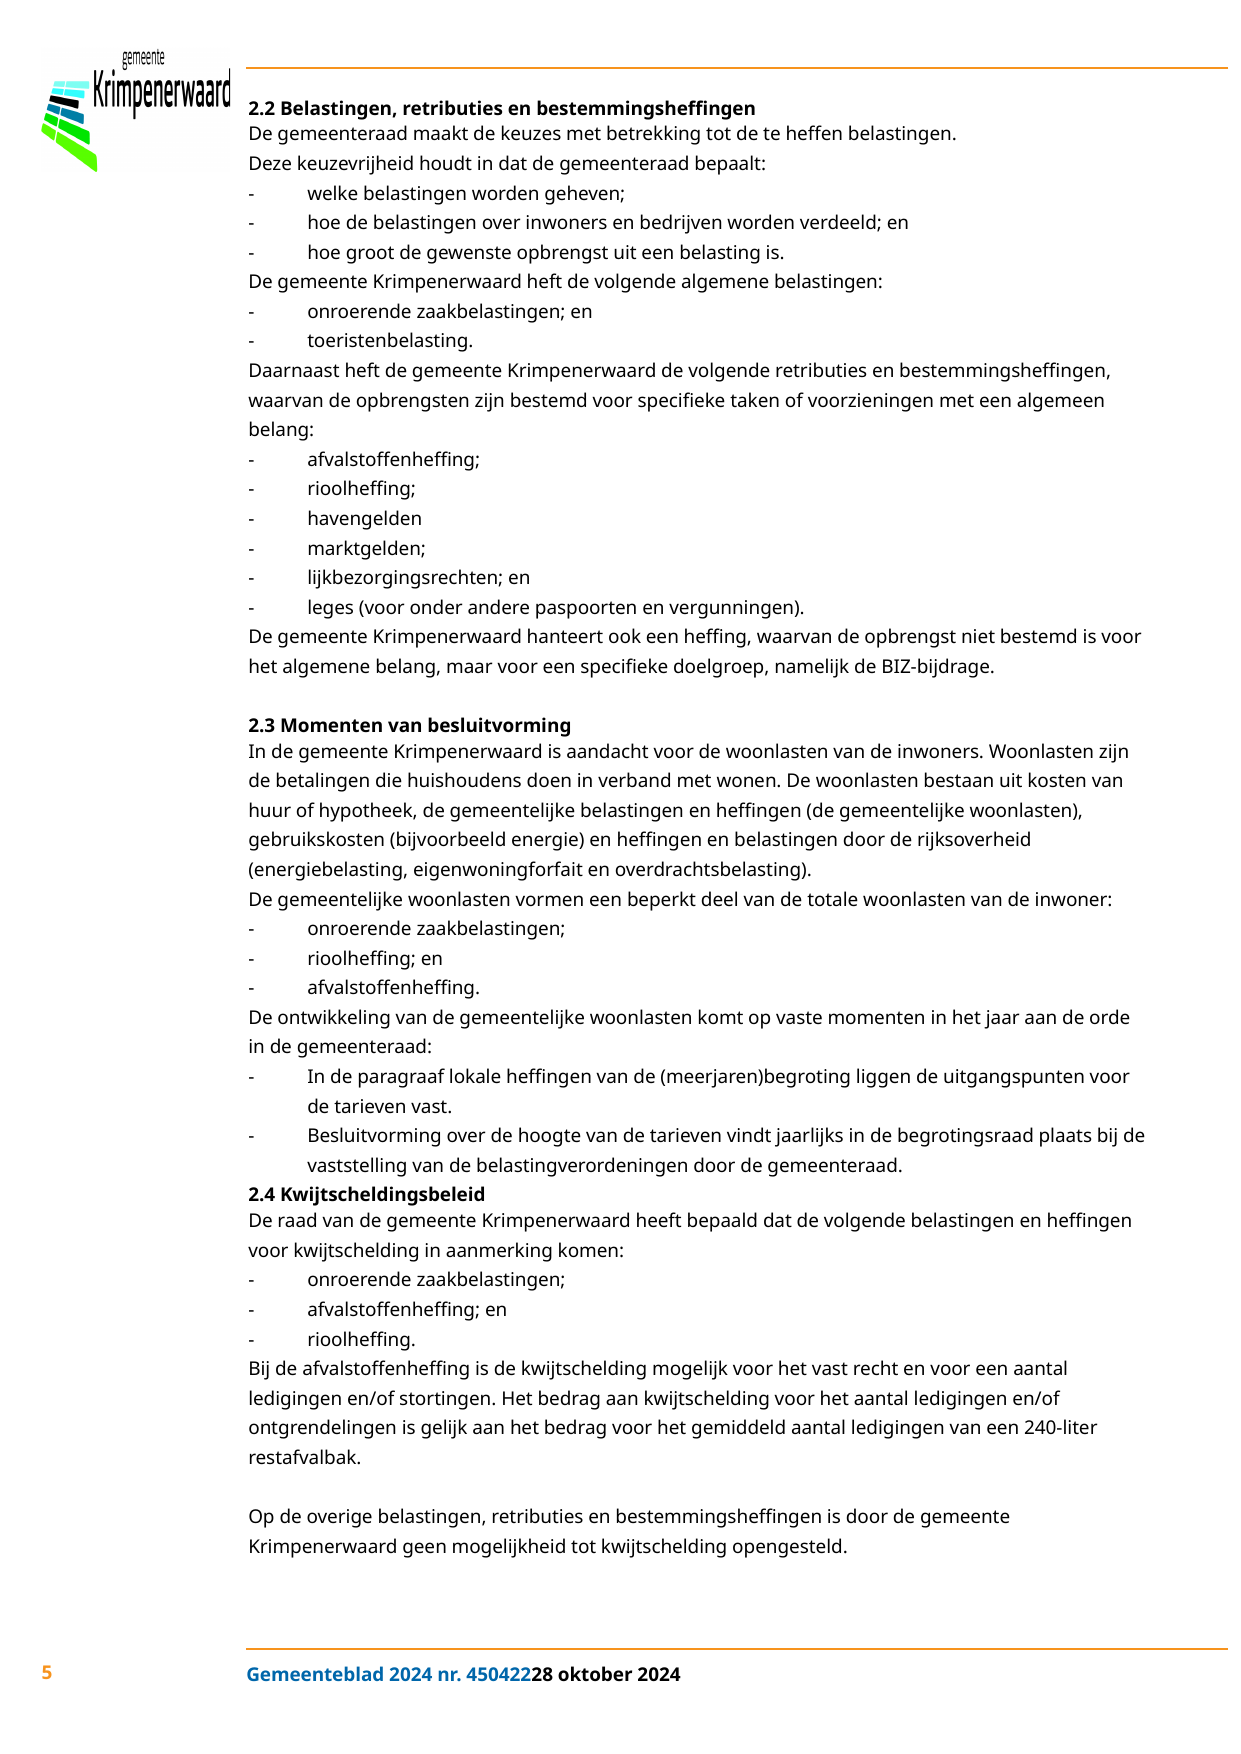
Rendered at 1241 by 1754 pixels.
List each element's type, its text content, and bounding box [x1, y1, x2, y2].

text De ontwikkeling van de gemeentelijke woonlasten komt op vaste momenten in het jaar aan de orde in de gemeenteraad: [248, 1004, 1152, 1059]
list welke belastingen worden geheven; [248, 180, 1152, 205]
list marktgelden; [248, 535, 1152, 560]
list In de paragraaf lokale heffingen van de (meerjaren)begroting liggen de uitgangspunten voor de tarieven vast. [248, 1063, 1152, 1119]
text 2.2 Belastingen, retributies en bestemmingsheffingen [248, 95, 1152, 121]
picture [41, 47, 231, 172]
text Daarnaast heft de gemeente Krimpenerwaard de volgende retributies en bestemmingsheffingen, waarvan de opbrengsten zijn bestemd voor specifieke taken of voorzieningen met een algemeen belang: [248, 357, 1152, 442]
list lijkbezorgingsrechten; en [248, 564, 1152, 590]
list onroerende zaakbelastingen; [248, 915, 1152, 941]
text De gemeenteraad maakt de keuzes met betrekking tot de te heffen belastingen. [248, 121, 1152, 146]
text In de gemeente Krimpenerwaard is aandacht voor de woonlasten van de inwoners. Woonlasten zijn de betalingen die huishoudens doen in verband met wonen. De woonlasten bestaan uit kosten van huur of hypotheek, de gemeentelijke belastingen en heffingen (de gemeentelijke woonlasten), gebruikskosten (bijvoorbeeld energie) en heffingen en belastingen door de rijksoverheid (energiebelasting, eigenwoningforfait en overdrachtsbelasting). [248, 738, 1152, 882]
text De gemeente Krimpenerwaard heft de volgende algemene belastingen: [248, 268, 1152, 294]
text De raad van de gemeente Krimpenerwaard heeft bepaald dat de volgende belastingen en heffingen voor kwijtschelding in aanmerking komen: [248, 1207, 1152, 1263]
list rioolheffing; [248, 476, 1152, 501]
text 2.4 Kwijtscheldingsbeleid [248, 1182, 1152, 1207]
list afvalstoffenheffing. [248, 974, 1152, 1000]
list hoe de belastingen over inwoners en bedrijven worden verdeeld; en [248, 209, 1152, 235]
list leges (voor onder andere paspoorten en vergunningen). [248, 594, 1152, 619]
text 2.3 Momenten van besluitvorming [248, 712, 1152, 738]
text De gemeente Krimpenerwaard hanteert ook een heffing, waarvan de opbrengst niet bestemd is voor het algemene belang, maar voor een specifieke doelgroep, namelijk de BIZ-bijdrage. [248, 623, 1152, 679]
list Besluitvorming over de hoogte van de tarieven vindt jaarlijks in de begrotingsraad plaats bij de vaststelling van de belastingverordeningen door de gemeenteraad. [248, 1122, 1152, 1178]
list toeristenbelasting. [248, 328, 1152, 353]
list hoe groot de gewenste opbrengst uit een belasting is. [248, 239, 1152, 264]
list havengelden [248, 505, 1152, 531]
list onroerende zaakbelastingen; en [248, 298, 1152, 324]
text De gemeentelijke woonlasten vormen een beperkt deel van de totale woonlasten van de inwoner: [248, 886, 1152, 912]
text Op de overige belastingen, retributies en bestemmingsheffingen is door de gemeente Krimpenerwaard geen mogelijkheid tot kwijtschelding opengesteld. [248, 1503, 1152, 1558]
list afvalstoffenheffing; en [248, 1296, 1152, 1322]
list onroerende zaakbelastingen; [248, 1267, 1152, 1292]
list afvalstoffenheffing; [248, 446, 1152, 472]
list rioolheffing. [248, 1326, 1152, 1351]
text Deze keuzevrijheid houdt in dat de gemeenteraad bepaalt: [248, 150, 1152, 176]
list rioolheffing; en [248, 945, 1152, 971]
text Bij de afvalstoffenheffing is de kwijtschelding mogelijk voor het vast recht en voor een aantal ledigingen en/of stortingen. Het bedrag aan kwijtschelding voor het aantal ledigingen en/of ontgrendelingen is gelijk aan het bedrag voor het gemiddeld aantal ledigingen van een 240-liter restafvalbak. [248, 1355, 1152, 1470]
